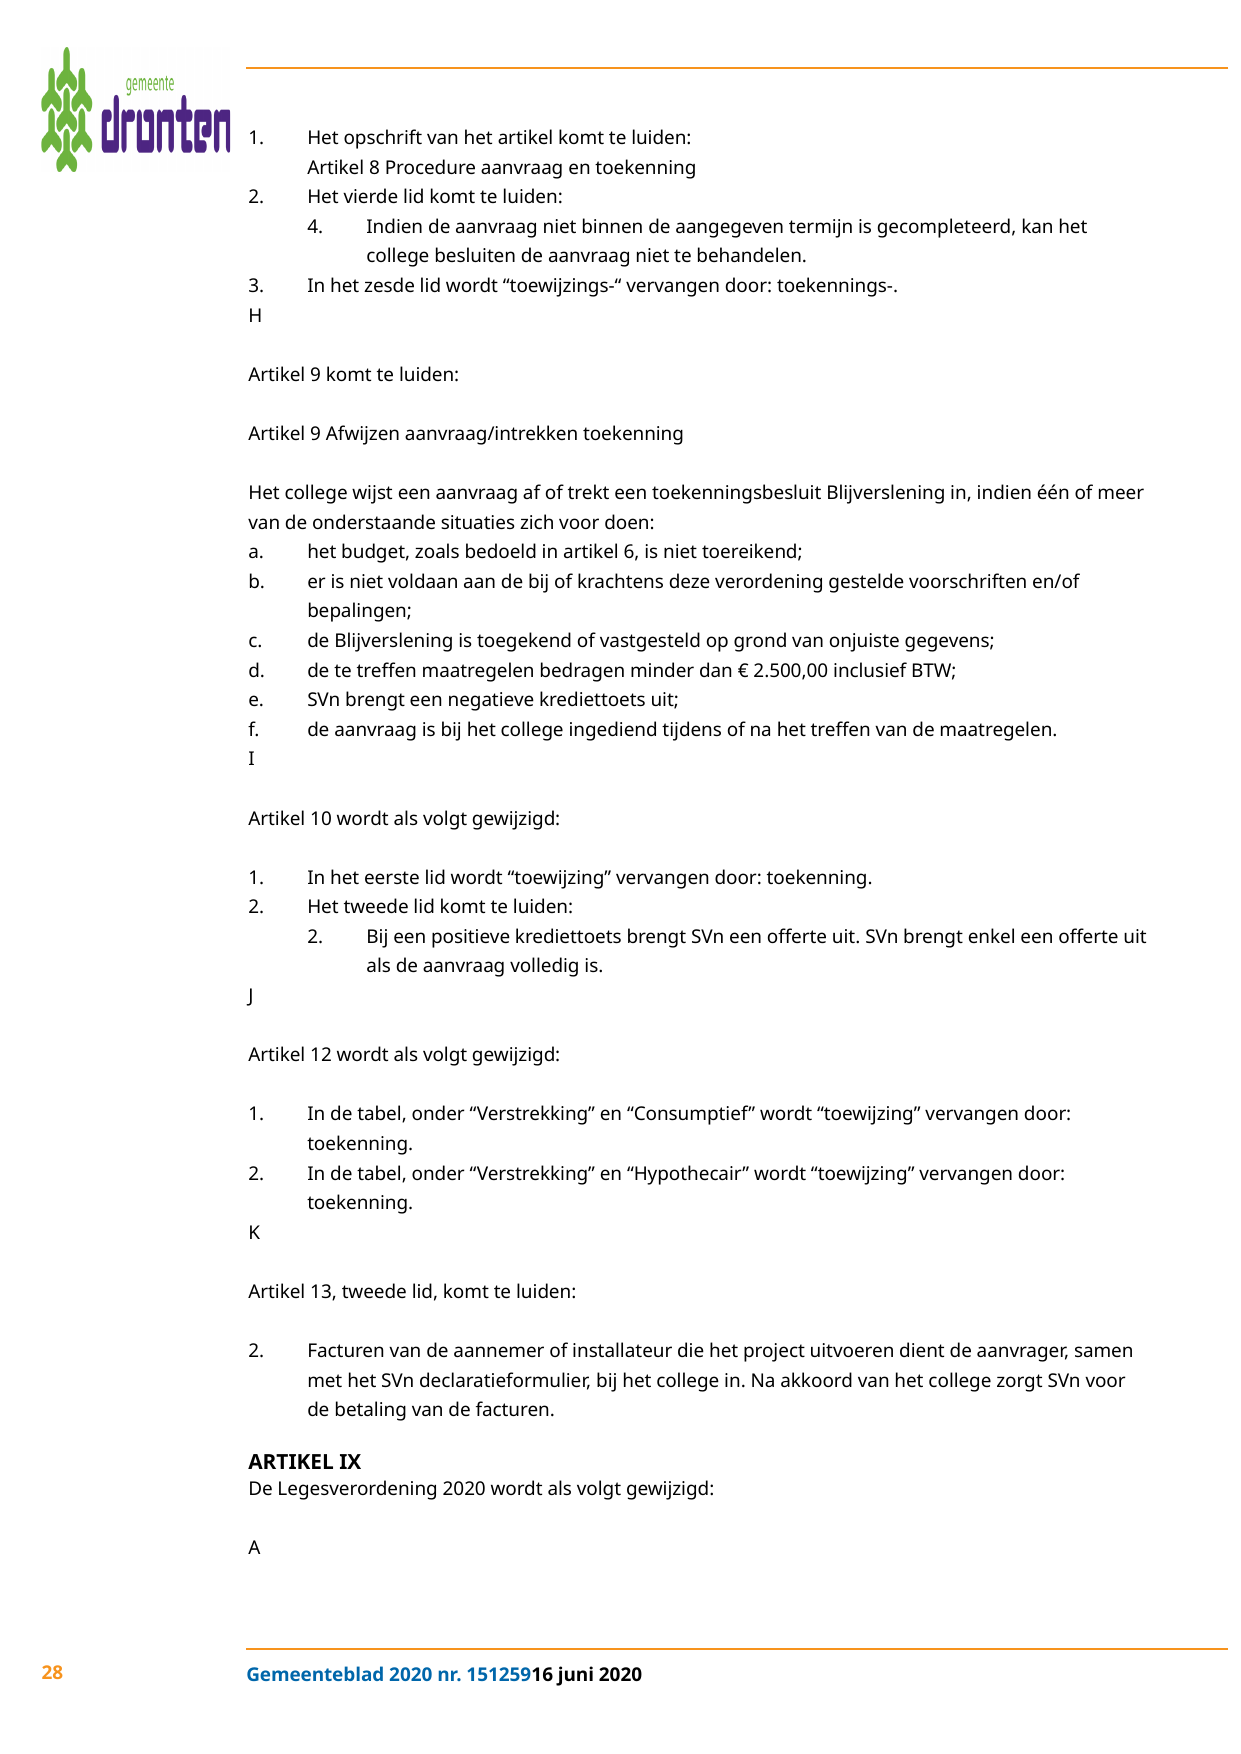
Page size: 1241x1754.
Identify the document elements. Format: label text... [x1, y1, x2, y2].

list er is niet voldaan aan de bij of krachtens deze verordening gestelde voorschriften en/of bepalingen; [248, 568, 1152, 623]
text Artikel 12 wordt als volgt gewijzigd: [248, 1041, 1152, 1067]
text K [248, 1219, 1152, 1245]
list de aanvraag is bij het college ingediend tijdens of na het treffen van de maatregelen. [248, 716, 1152, 742]
list Het tweede lid komt te luiden: [248, 893, 1152, 919]
list Artikel 8 Procedure aanvraag en toekenning [248, 154, 1152, 180]
list de Blijverslening is toegekend of vastgesteld op grond van onjuiste gegevens; [248, 627, 1152, 653]
list Facturen van de aannemer of installateur die het project uitvoeren dient de aanvrager, samen met het SVn declaratieformulier, bij het college in. Na akkoord van het college zorgt SVn voor de betaling van de facturen. [248, 1337, 1152, 1422]
list Het vierde lid komt te luiden: [248, 183, 1152, 209]
list Het opschrift van het artikel komt te luiden: [248, 124, 1152, 150]
text H [248, 302, 1152, 328]
text Artikel 10 wordt als volgt gewijzigd: [248, 805, 1152, 831]
picture [41, 47, 231, 172]
text Het college wijst een aanvraag af of trekt een toekenningsbesluit Blijverslening in, indien één of meer van de onderstaande situaties zich voor doen: [248, 479, 1152, 535]
text A [248, 1534, 1152, 1560]
text ARTIKEL IX [248, 1447, 1152, 1475]
text Artikel 9 komt te luiden: [248, 361, 1152, 387]
text I [248, 746, 1152, 771]
list In het eerste lid wordt “toewijzing” vervangen door: toekenning. [248, 864, 1152, 890]
list In de tabel, onder “Verstrekking” en “Consumptief” wordt “toewijzing” vervangen door: toekenning. [248, 1101, 1152, 1156]
list In het zesde lid wordt “toewijzings-“ vervangen door: toekennings-. [248, 272, 1152, 298]
list Bij een positieve krediettoets brengt SVn een offerte uit. SVn brengt enkel een offerte uit als de aanvraag volledig is. [307, 923, 1152, 978]
list SVn brengt een negatieve krediettoets uit; [248, 686, 1152, 712]
list In de tabel, onder “Verstrekking” en “Hypothecair” wordt “toewijzing” vervangen door: toekenning. [248, 1160, 1152, 1215]
text De Legesverordening 2020 wordt als volgt gewijzigd: [248, 1475, 1152, 1501]
list Indien de aanvraag niet binnen de aangegeven termijn is gecompleteerd, kan het college besluiten de aanvraag niet te behandelen. [307, 213, 1152, 268]
list de te treffen maatregelen bedragen minder dan € 2.500,00 inclusief BTW; [248, 657, 1152, 683]
list het budget, zoals bedoeld in artikel 6, is niet toereikend; [248, 538, 1152, 564]
text Artikel 9 Afwijzen aanvraag/intrekken toekenning [248, 420, 1152, 446]
text Artikel 13, tweede lid, komt te luiden: [248, 1278, 1152, 1304]
text J [248, 982, 1152, 1008]
